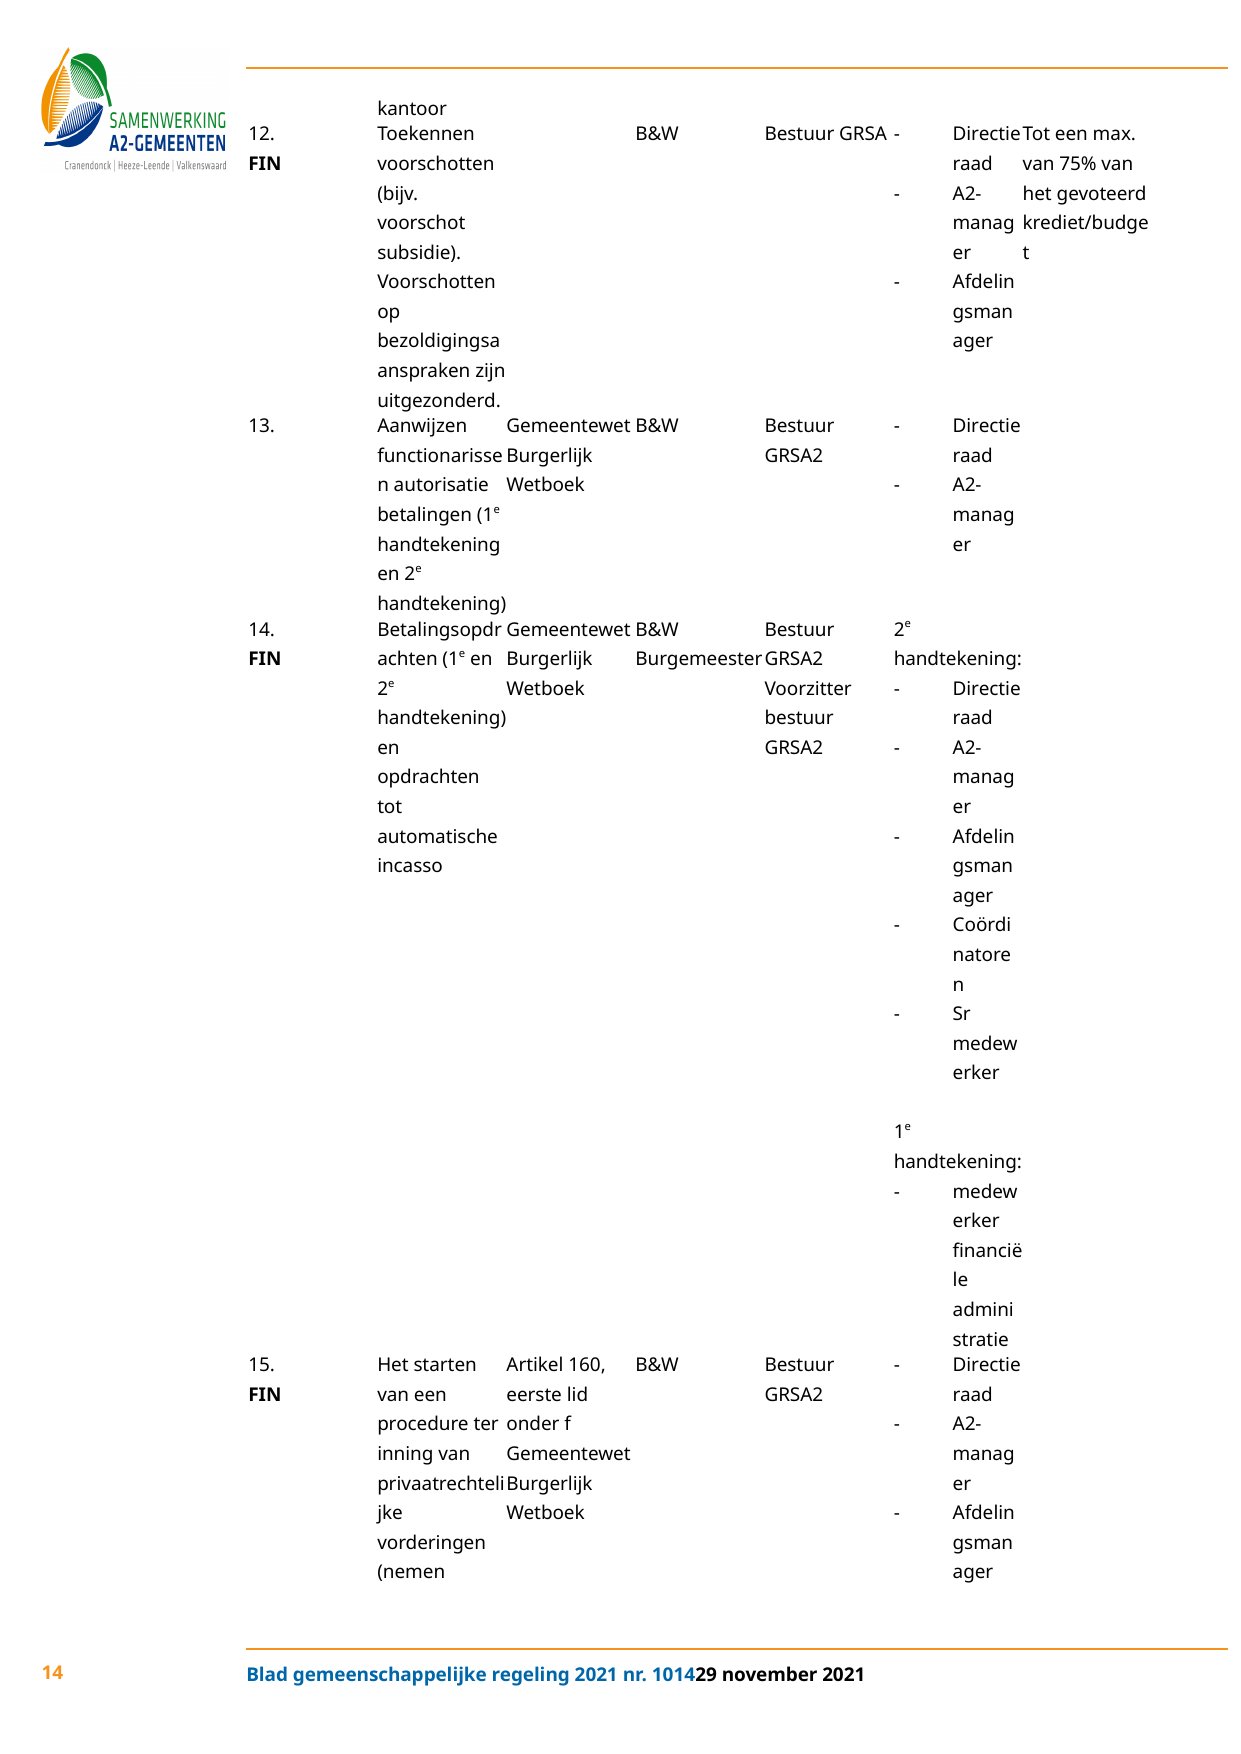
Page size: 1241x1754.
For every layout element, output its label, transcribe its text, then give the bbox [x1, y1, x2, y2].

table_cell B&W [635, 1351, 764, 1584]
table_cell Tot een max. van 75% van het gevoteerd krediet/budget [1023, 121, 1152, 412]
table_cell 15. FIN [248, 1351, 377, 1584]
table_cell [1023, 413, 1152, 616]
table_cell 12. FIN [248, 121, 377, 412]
table_cell [506, 95, 635, 121]
table_cell Bestuur GRSA [764, 121, 893, 412]
table_cell kantoor [377, 95, 506, 121]
table_cell [248, 95, 377, 121]
table_cell Directieraad A2-manager [894, 413, 1022, 616]
table_cell Betalingsopdrachten (1e en 2e handtekening) en opdrachten tot automatische incasso [377, 616, 506, 1351]
table_cell B&W [635, 413, 764, 616]
table_cell 14. FIN [248, 616, 377, 1351]
table_cell B&W Burgemeester [635, 616, 764, 1351]
table_cell [1023, 95, 1152, 121]
table_cell [894, 95, 1022, 121]
table_cell Het starten van een procedure ter inning van privaatrechtelijke vorderingen (nemen [377, 1351, 506, 1584]
table_cell Aanwijzen functionarissen autorisatie betalingen (1e handtekening en 2e handtekening) [377, 413, 506, 616]
table_cell B&W [635, 121, 764, 412]
picture [41, 47, 231, 172]
table_cell [1023, 616, 1152, 1351]
table_cell Directieraad A2-manager Afdelingsmanager [894, 121, 1022, 412]
table_cell 2e handtekening: Directieraad A2-manager Afdelingsmanager Coördinatoren Sr medewerker 1e handtekening: medewerker financiële administratie [894, 616, 1022, 1351]
table_cell Gemeentewet Burgerlijk Wetboek [506, 413, 635, 616]
table_cell Bestuur GRSA2 [764, 413, 893, 616]
table_cell Bestuur GRSA2 [764, 1351, 893, 1584]
table_cell [635, 95, 764, 121]
table_cell Artikel 160, eerste lid onder f Gemeentewet Burgerlijk Wetboek [506, 1351, 635, 1584]
table_cell [1023, 1351, 1152, 1584]
table_cell Bestuur GRSA2 Voorzitter bestuur GRSA2 [764, 616, 893, 1351]
table_cell Directieraad A2-manager Afdelingsmanager [894, 1351, 1022, 1584]
table_cell [764, 95, 893, 121]
table_cell Gemeentewet Burgerlijk Wetboek [506, 616, 635, 1351]
table_cell 13. [248, 413, 377, 616]
table_cell [506, 121, 635, 412]
table_cell Toekennen voorschotten (bijv. voorschot subsidie). Voorschotten op bezoldigingsaanspraken zijn uitgezonderd. [377, 121, 506, 412]
